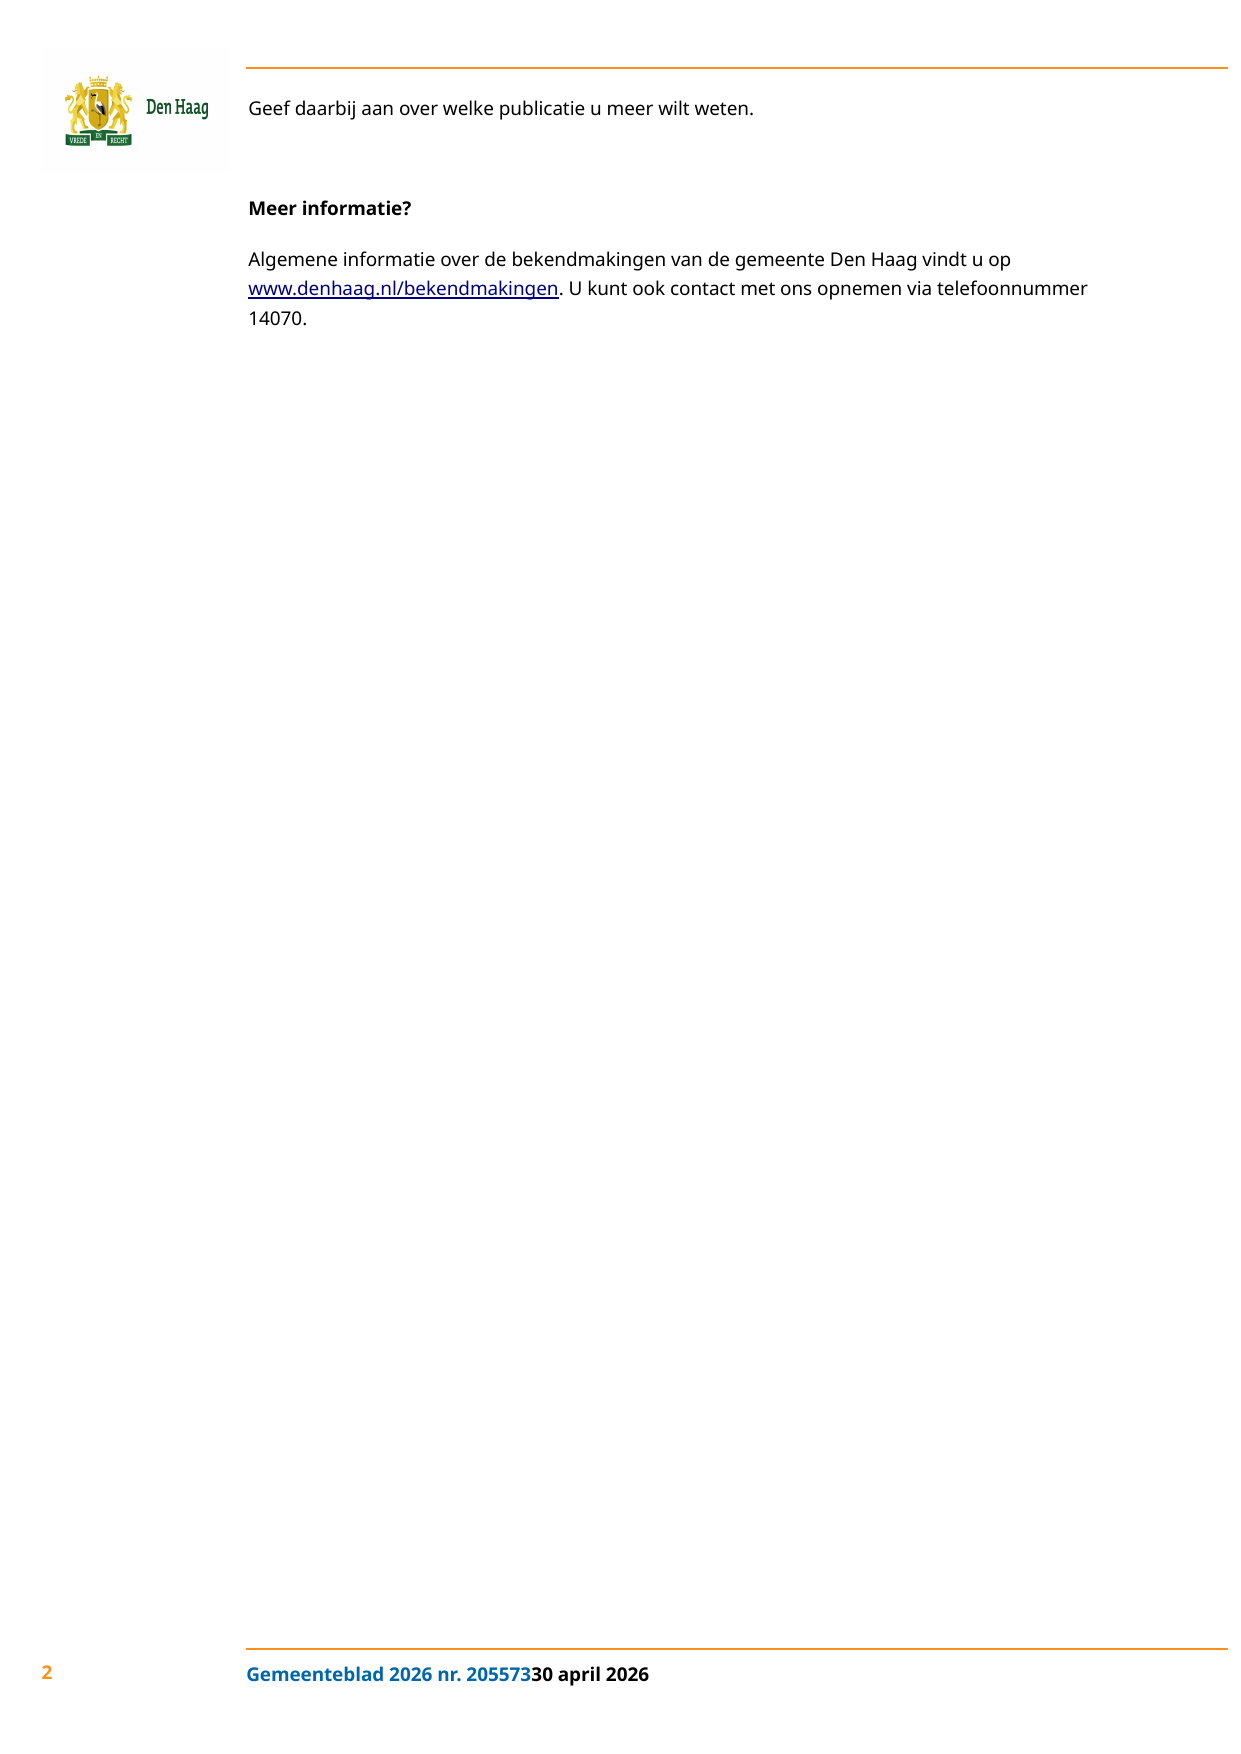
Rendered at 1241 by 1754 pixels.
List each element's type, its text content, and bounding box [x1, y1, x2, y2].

text Geef daarbij aan over welke publicatie u meer wilt weten. [248, 95, 1152, 121]
text Meer informatie? [248, 196, 1152, 221]
text Algemene informatie over de bekendmakingen van de gemeente Den Haag vindt u op www.denhaag.nl/bekendmakingen. U kunt ook contact met ons opnemen via telefoonnummer 14070. [248, 246, 1152, 331]
picture [41, 47, 231, 172]
